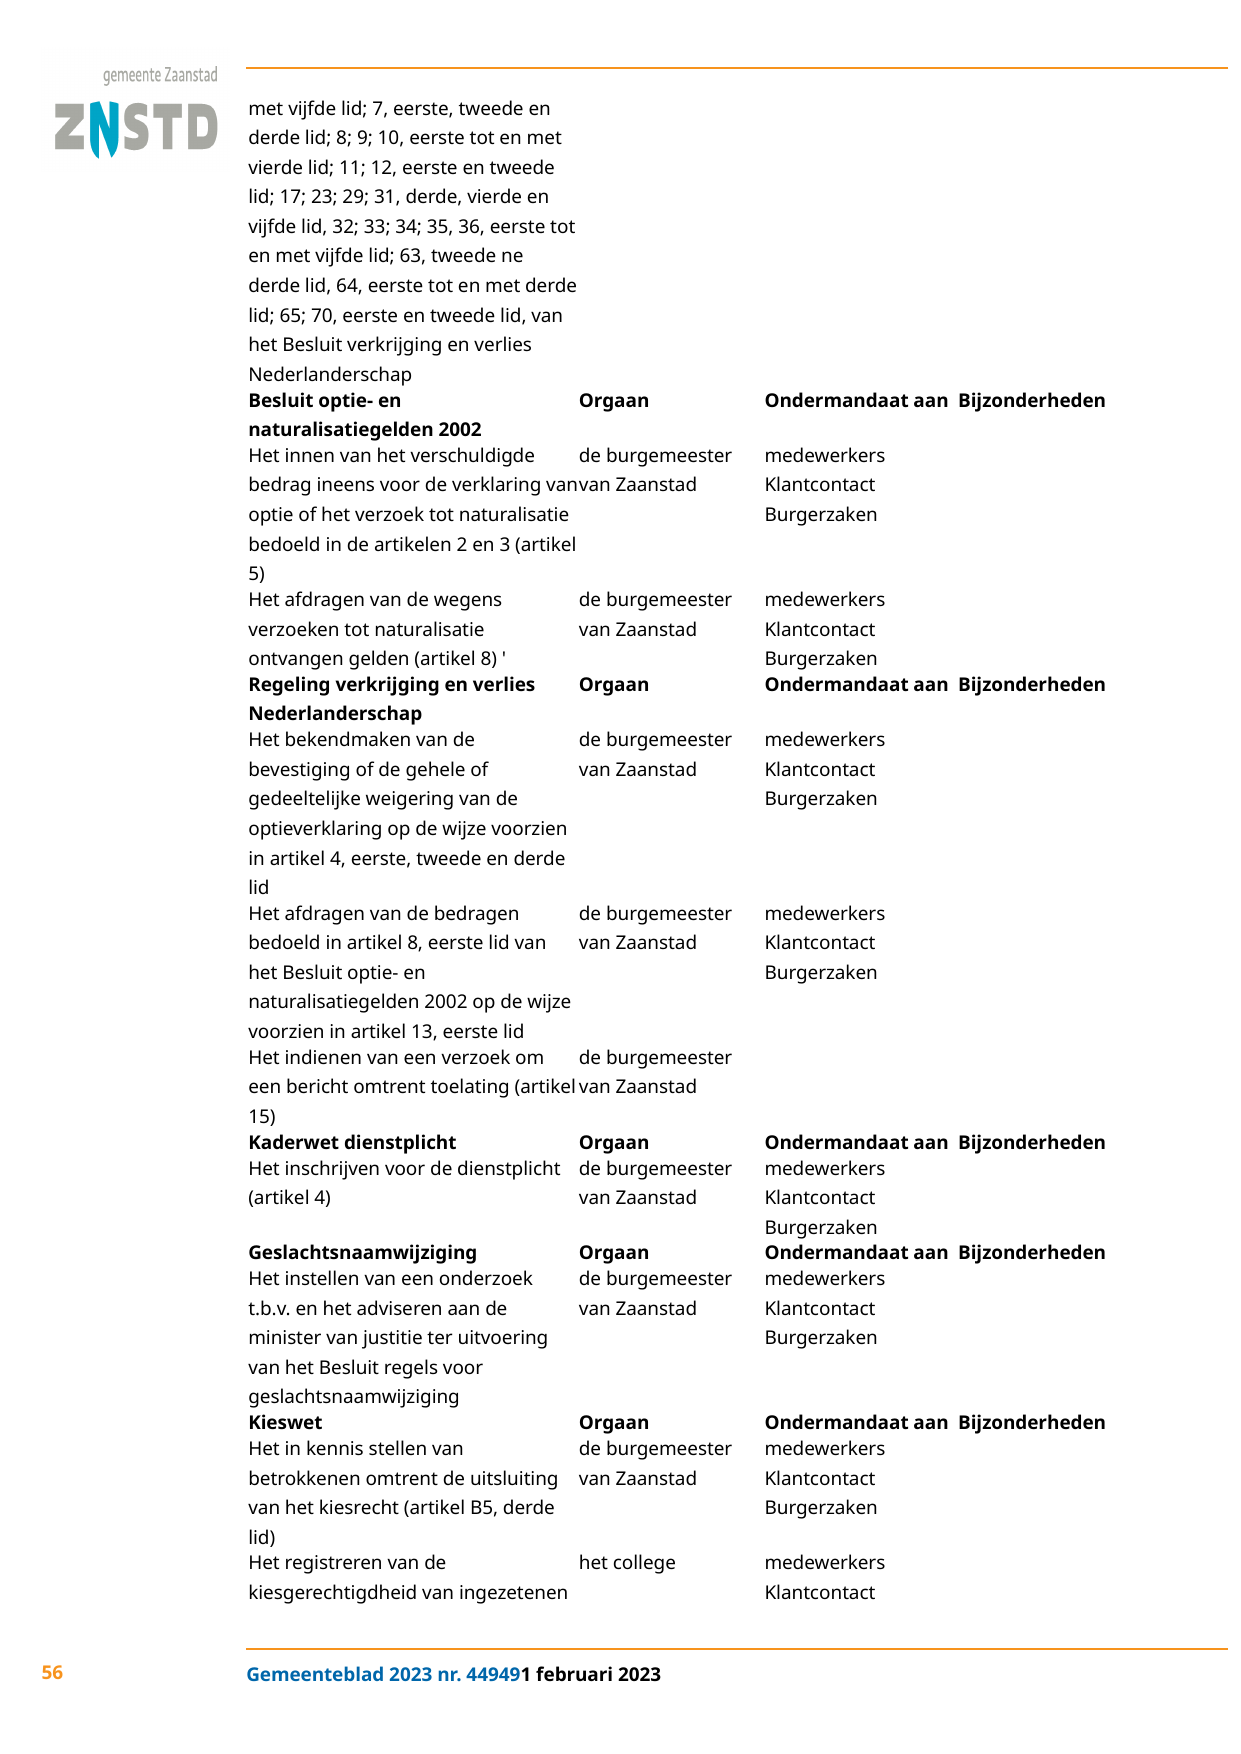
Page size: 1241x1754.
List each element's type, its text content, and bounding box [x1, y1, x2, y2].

table_cell Bijzonderheden [958, 1409, 1152, 1435]
table_cell [764, 1044, 958, 1129]
table_cell Orgaan [579, 1129, 764, 1155]
table_cell de burgemeester van Zaanstad [579, 726, 764, 900]
table_cell Kieswet [248, 1409, 579, 1435]
table_cell Ondermandaat aan [764, 671, 958, 726]
table_cell Het in kennis stellen van betrokkenen omtrent de uitsluiting van het kiesrecht (artikel B5, derde lid) [248, 1435, 579, 1549]
table_cell [579, 95, 764, 387]
table_cell Ondermandaat aan [764, 1240, 958, 1265]
table_cell Het indienen van een verzoek om een bericht omtrent toelating (artikel 15) [248, 1044, 579, 1129]
table_cell Bijzonderheden [958, 387, 1152, 442]
table_cell Het instellen van een onderzoek t.b.v. en het adviseren aan de minister van justitie ter uitvoering van het Besluit regels voor geslachtsnaamwijziging [248, 1265, 579, 1409]
table_cell Het afdragen van de wegens verzoeken tot naturalisatie ontvangen gelden (artikel 8) ' [248, 586, 579, 671]
table_cell medewerkers Klantcontact Burgerzaken [764, 442, 958, 586]
table_cell [764, 95, 958, 387]
table_cell de burgemeester van Zaanstad [579, 442, 764, 586]
table_cell medewerkers Klantcontact Burgerzaken [764, 726, 958, 900]
table_cell Besluit optie- en naturalisatiegelden 2002 [248, 387, 579, 442]
table_cell Ondermandaat aan [764, 387, 958, 442]
table_cell Ondermandaat aan [764, 1129, 958, 1155]
table_cell het college [579, 1550, 764, 1605]
table_cell Bijzonderheden [958, 1240, 1152, 1265]
table_cell Orgaan [579, 387, 764, 442]
picture [41, 47, 231, 172]
table_cell Het innen van het verschuldigde bedrag ineens voor de verklaring van optie of het verzoek tot naturalisatie bedoeld in de artikelen 2 en 3 (artikel 5) [248, 442, 579, 586]
table_cell [958, 726, 1152, 900]
table_cell Het registreren van de kiesgerechtigdheid van ingezetenen [248, 1550, 579, 1605]
table_cell medewerkers Klantcontact Burgerzaken [764, 1155, 958, 1239]
table_cell de burgemeester van Zaanstad [579, 1435, 764, 1549]
table_cell Ondermandaat aan [764, 1409, 958, 1435]
table_cell Kaderwet dienstplicht [248, 1129, 579, 1155]
table_cell [958, 1265, 1152, 1409]
table_cell de burgemeester van Zaanstad [579, 900, 764, 1044]
table_cell de burgemeester van Zaanstad [579, 1155, 764, 1239]
table_cell [958, 1155, 1152, 1239]
table_cell Regeling verkrijging en verlies Nederlanderschap [248, 671, 579, 726]
table_cell de burgemeester van Zaanstad [579, 1265, 764, 1409]
table_cell Het inschrijven voor de dienstplicht (artikel 4) [248, 1155, 579, 1239]
table_cell [958, 442, 1152, 586]
table_cell [958, 1435, 1152, 1549]
table_cell Bijzonderheden [958, 671, 1152, 726]
table_cell Bijzonderheden [958, 1129, 1152, 1155]
table_cell Het afdragen van de bedragen bedoeld in artikel 8, eerste lid van het Besluit optie- en naturalisatiegelden 2002 op de wijze voorzien in artikel 13, eerste lid [248, 900, 579, 1044]
table_cell met vijfde lid; 7, eerste, tweede en derde lid; 8; 9; 10, eerste tot en met vierde lid; 11; 12, eerste en tweede lid; 17; 23; 29; 31, derde, vierde en vijfde lid, 32; 33; 34; 35, 36, eerste tot en met vijfde lid; 63, tweede ne derde lid, 64, eerste tot en met derde lid; 65; 70, eerste en tweede lid, van het Besluit verkrijging en verlies Nederlanderschap [248, 95, 579, 387]
table_cell medewerkers Klantcontact Burgerzaken [764, 1265, 958, 1409]
table_cell de burgemeester van Zaanstad [579, 1044, 764, 1129]
table_cell [958, 1550, 1152, 1605]
table_cell [958, 1044, 1152, 1129]
table_cell Orgaan [579, 671, 764, 726]
table_cell Orgaan [579, 1409, 764, 1435]
table_cell de burgemeester van Zaanstad [579, 586, 764, 671]
table_cell [958, 586, 1152, 671]
table_cell medewerkers Klantcontact Burgerzaken [764, 900, 958, 1044]
table_cell Geslachtsnaamwijziging [248, 1240, 579, 1265]
table_cell medewerkers Klantcontact Burgerzaken [764, 586, 958, 671]
table_cell medewerkers Klantcontact [764, 1550, 958, 1605]
table_cell medewerkers Klantcontact Burgerzaken [764, 1435, 958, 1549]
table_cell [958, 900, 1152, 1044]
table_cell Het bekendmaken van de bevestiging of de gehele of gedeeltelijke weigering van de optieverklaring op de wijze voorzien in artikel 4, eerste, tweede en derde lid [248, 726, 579, 900]
table_cell [958, 95, 1152, 387]
table_cell Orgaan [579, 1240, 764, 1265]
